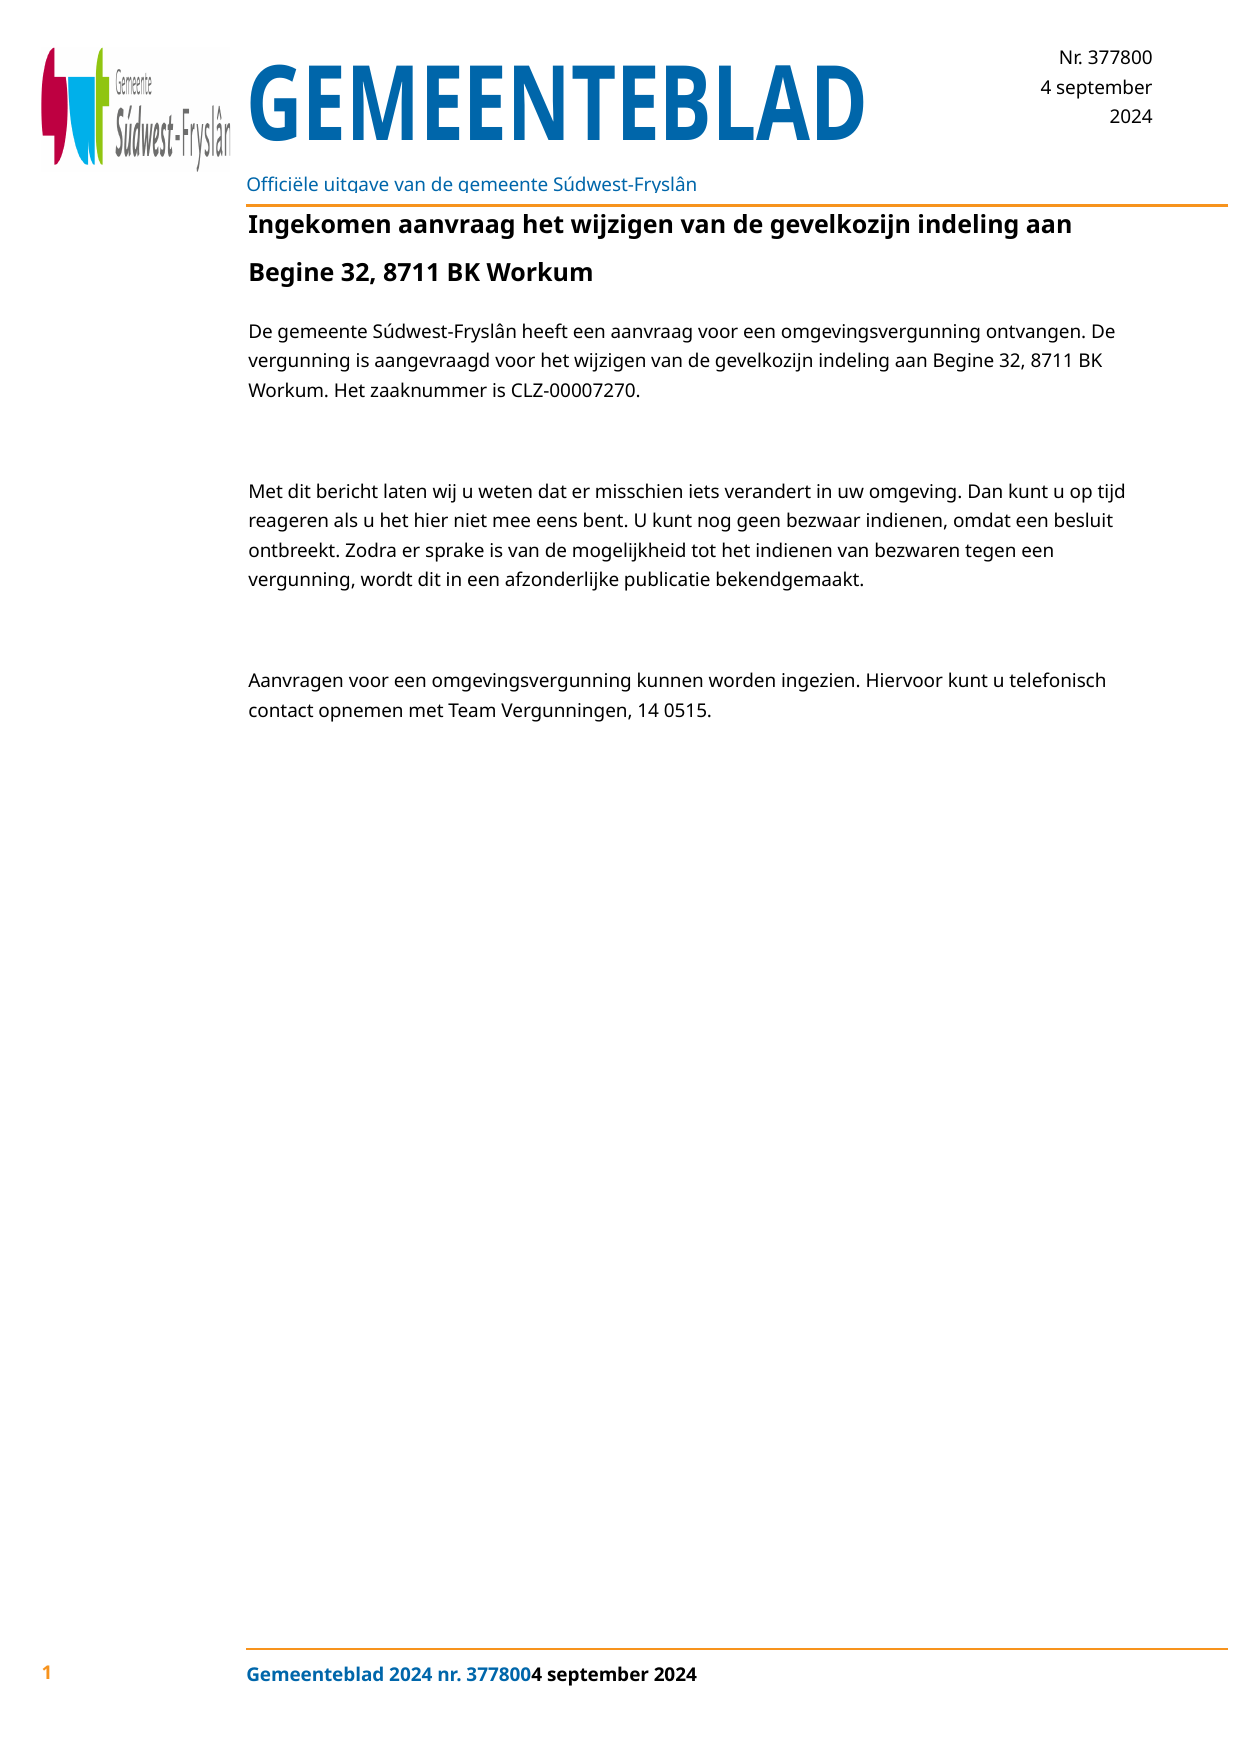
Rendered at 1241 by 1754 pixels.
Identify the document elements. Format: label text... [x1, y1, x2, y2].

text Aanvragen voor een omgevingsvergunning kunnen worden ingezien. Hiervoor kunt u telefonisch contact opnemen met Team Vergunningen, 14 0515. [248, 667, 1152, 723]
picture [41, 47, 231, 172]
text Ingekomen aanvraag het wijzigen van de gevelkozijn indeling aan Begine 32, 8711 BK Workum [248, 207, 1152, 288]
text Met dit bericht laten wij u weten dat er misschien iets verandert in uw omgeving. Dan kunt u op tijd reageren als u het hier niet mee eens bent. U kunt nog geen bezwaar indienen, omdat een besluit ontbreekt. Zodra er sprake is van de mogelijkheid tot het indienen van bezwaren tegen een vergunning, wordt dit in een afzonderlijke publicatie bekendgemaakt. [248, 478, 1152, 592]
text De gemeente Súdwest-Fryslân heeft een aanvraag voor een omgevingsvergunning ontvangen. De vergunning is aangevraagd voor het wijzigen van de gevelkozijn indeling aan Begine 32, 8711 BK Workum. Het zaaknummer is CLZ-00007270. [248, 318, 1152, 403]
